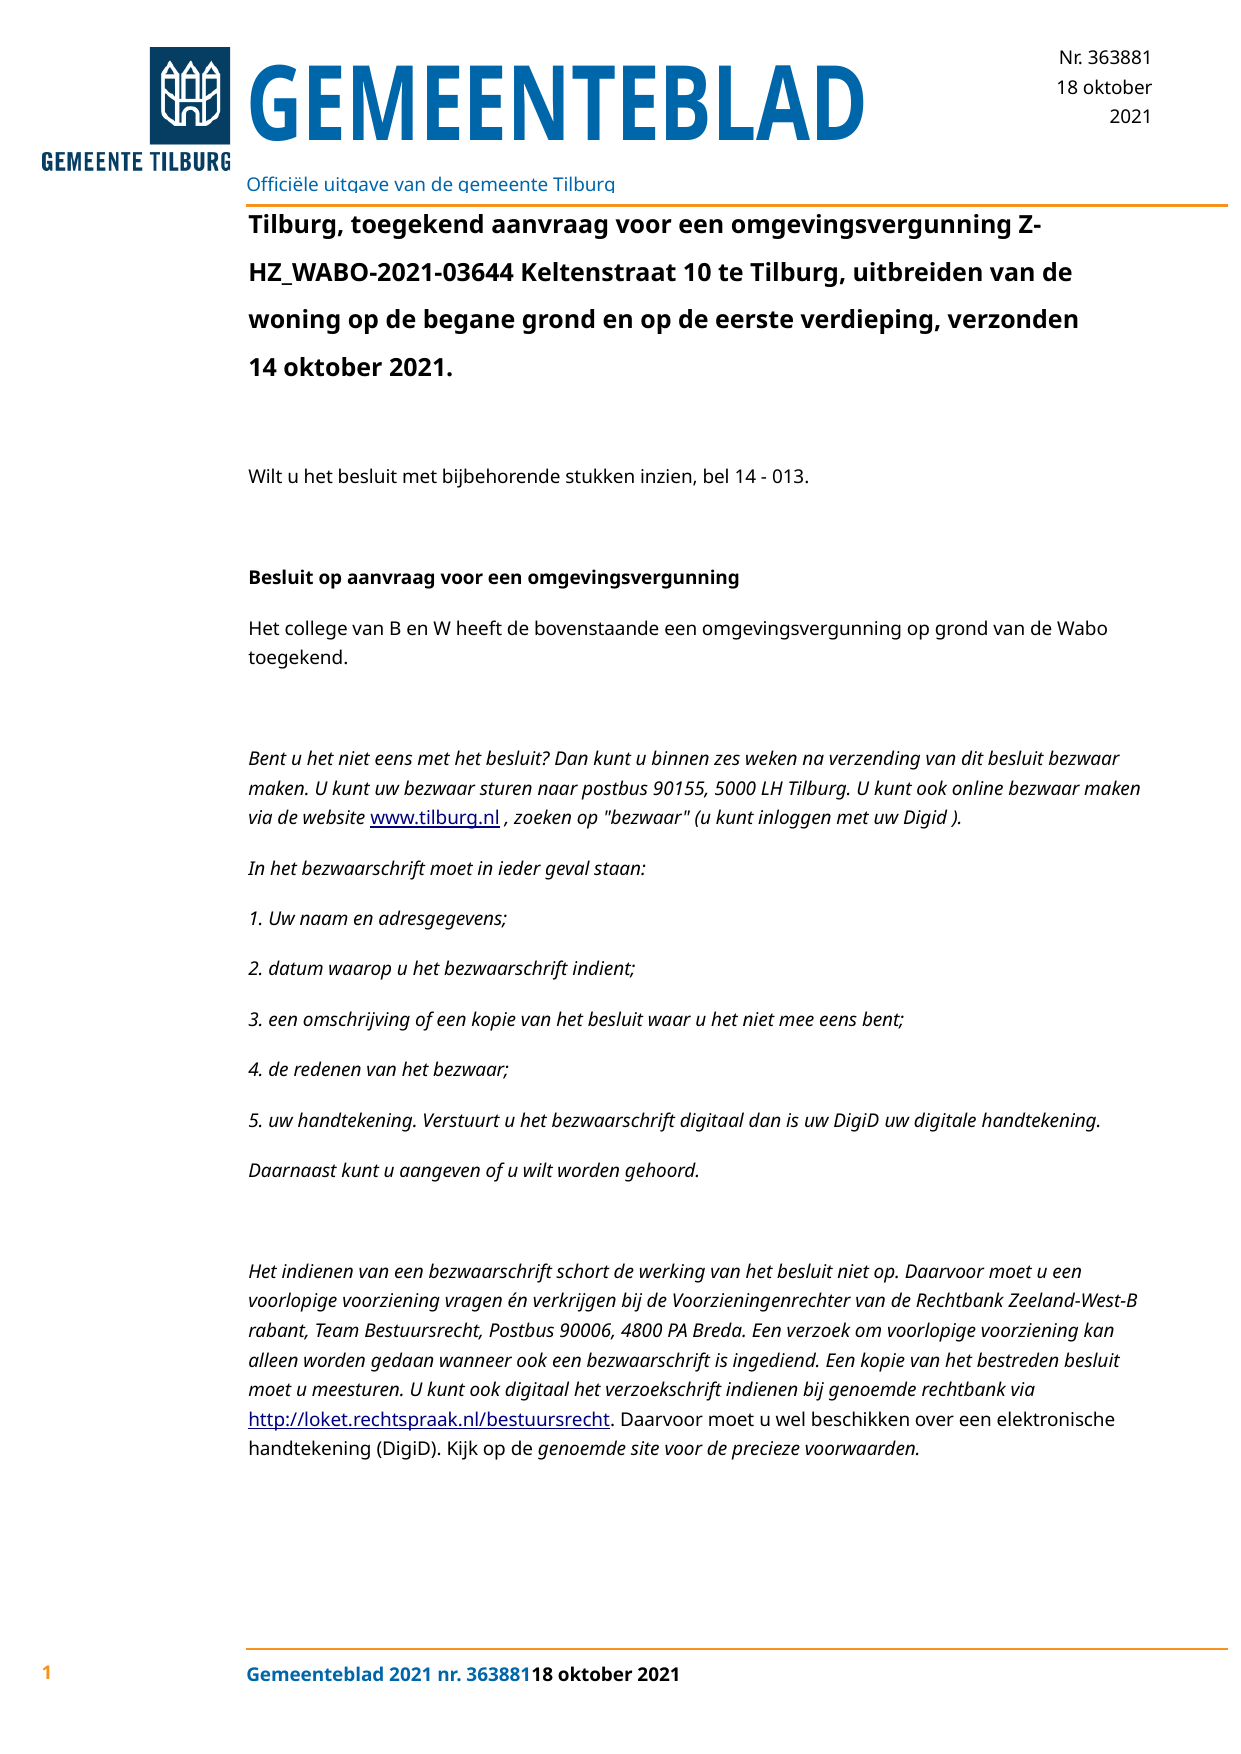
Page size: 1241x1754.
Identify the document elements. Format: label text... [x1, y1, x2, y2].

text 2. datum waarop u het bezwaarschrift indient; [248, 956, 1152, 981]
text Wilt u het besluit met bijbehorende stukken inzien, bel 14 - 013. [248, 463, 1152, 489]
text 4. de redenen van het bezwaar; [248, 1056, 1152, 1082]
text Tilburg, toegekend aanvraag voor een omgevingsvergunning Z-HZ_WABO-2021-03644 Keltenstraat 10 te Tilburg, uitbreiden van de woning op de begane grond en op de eerste verdieping, verzonden 14 oktober 2021. [248, 207, 1152, 384]
text 1. Uw naam en adresgegevens; [248, 905, 1152, 931]
text Het college van B en W heeft de bovenstaande een omgevingsvergunning op grond van de Wabo toegekend. [248, 615, 1152, 670]
text Het indienen van een bezwaarschrift schort de werking van het besluit niet op. Daarvoor moet u een voorlopige voorziening vragen én verkrijgen bij de Voorzieningenrechter van de Rechtbank Zeeland-West-B rabant, Team Bestuursrecht, Postbus 90006, 4800 PA Breda. Een verzoek om voorlopige voorziening kan alleen worden gedaan wanneer ook een bezwaarschrift is ingediend. Een kopie van het bestreden besluit moet u meesturen. U kunt ook digitaal het verzoekschrift indienen bij genoemde rechtbank via http://loket.rechtspraak.nl/bestuursrecht. Daarvoor moet u wel beschikken over een elektronische handtekening (DigiD). Kijk op de genoemde site voor de precieze voorwaarden. [248, 1258, 1152, 1461]
text 5. uw handtekening. Verstuurt u het bezwaarschrift digitaal dan is uw DigiD uw digitale handtekening. [248, 1107, 1152, 1133]
text 3. een omschrijving of een kopie van het besluit waar u het niet mee eens bent; [248, 1006, 1152, 1032]
picture [41, 47, 231, 172]
text In het bezwaarschrift moet in ieder geval staan: [248, 855, 1152, 881]
text Besluit op aanvraag voor een omgevingsvergunning [248, 564, 1152, 590]
text Bent u het niet eens met het besluit? Dan kunt u binnen zes weken na verzending van dit besluit bezwaar maken. U kunt uw bezwaar sturen naar postbus 90155, 5000 LH Tilburg. U kunt ook online bezwaar maken via de website www.tilburg.nl , zoeken op "bezwaar" (u kunt inloggen met uw Digid ). [248, 745, 1152, 830]
text Daarnaast kunt u aangeven of u wilt worden gehoord. [248, 1157, 1152, 1183]
